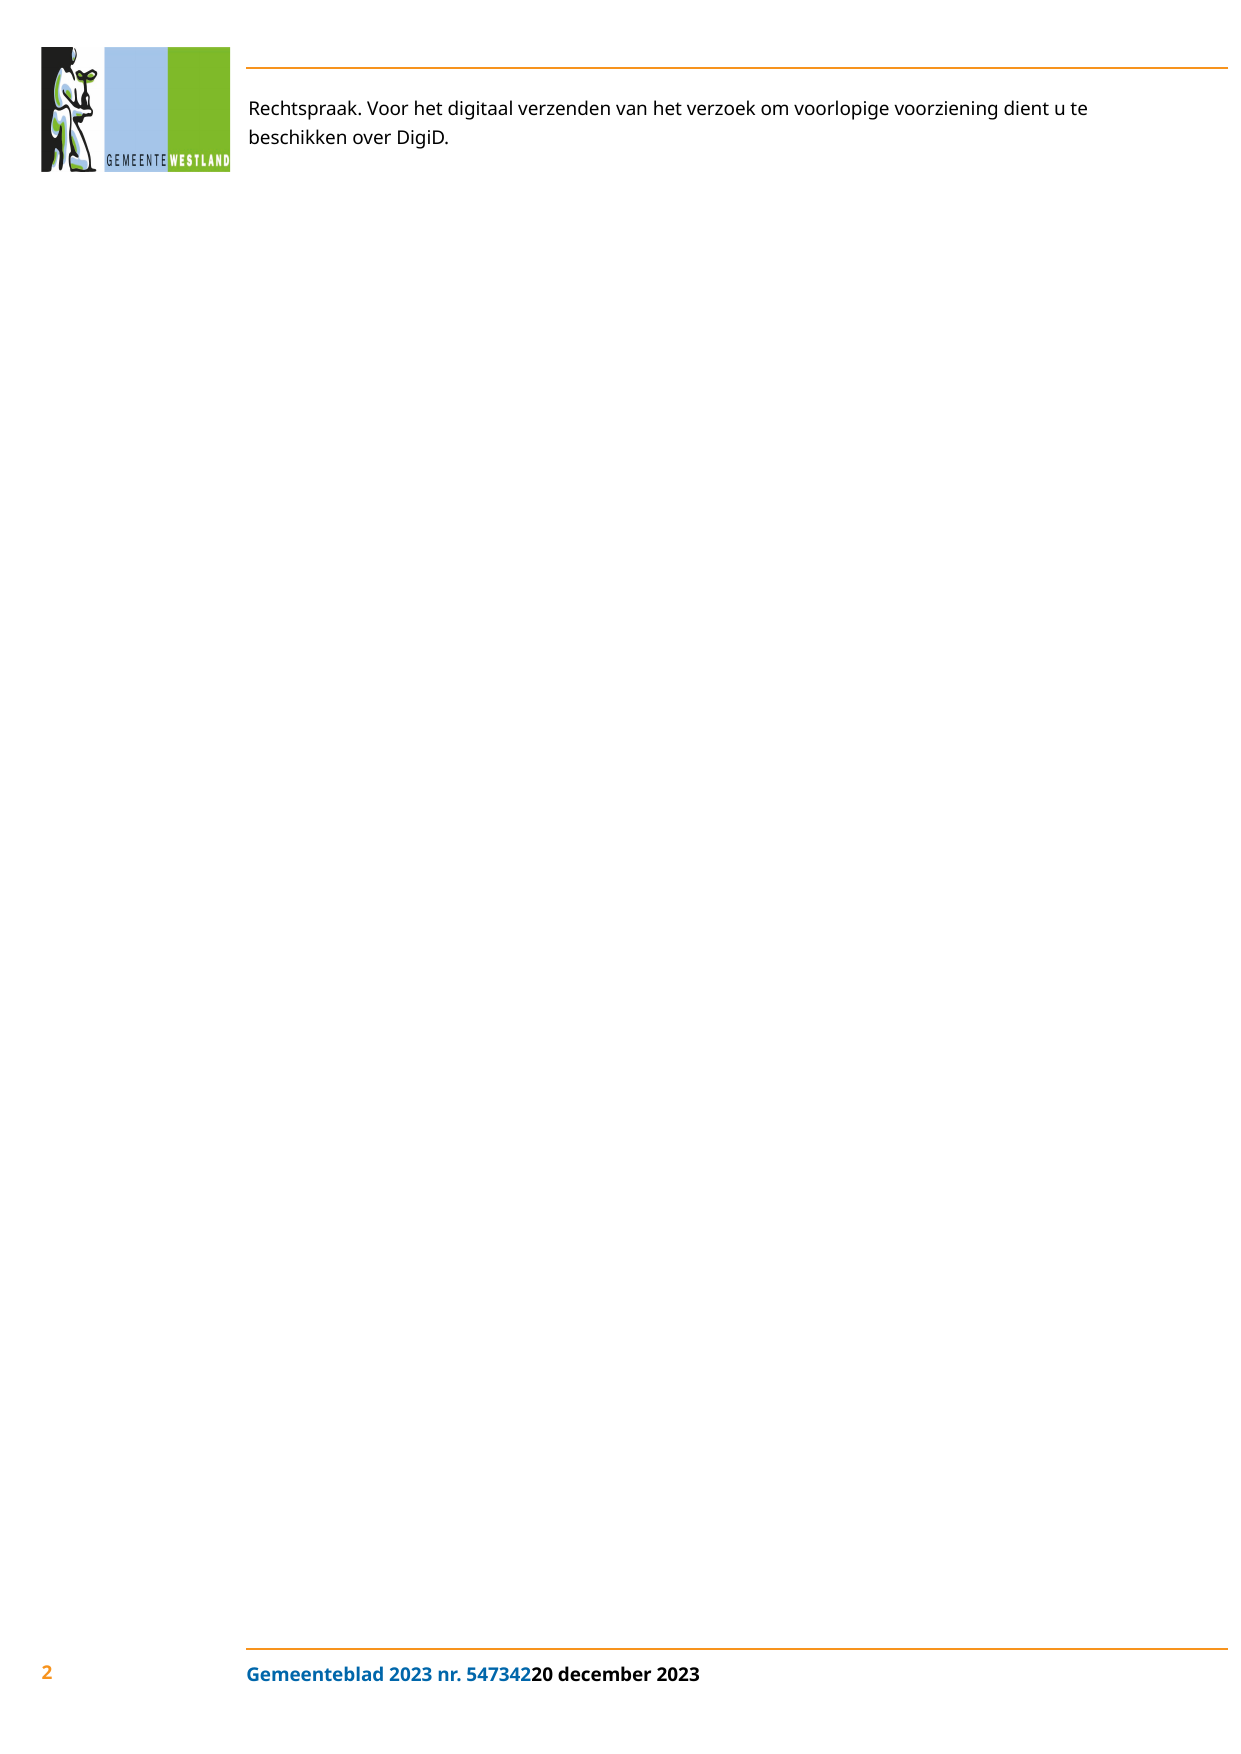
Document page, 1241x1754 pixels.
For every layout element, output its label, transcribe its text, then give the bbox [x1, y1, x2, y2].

text Rechtspraak. Voor het digitaal verzenden van het verzoek om voorlopige voorziening dient u te beschikken over DigiD. [248, 95, 1152, 150]
picture [41, 47, 231, 172]
